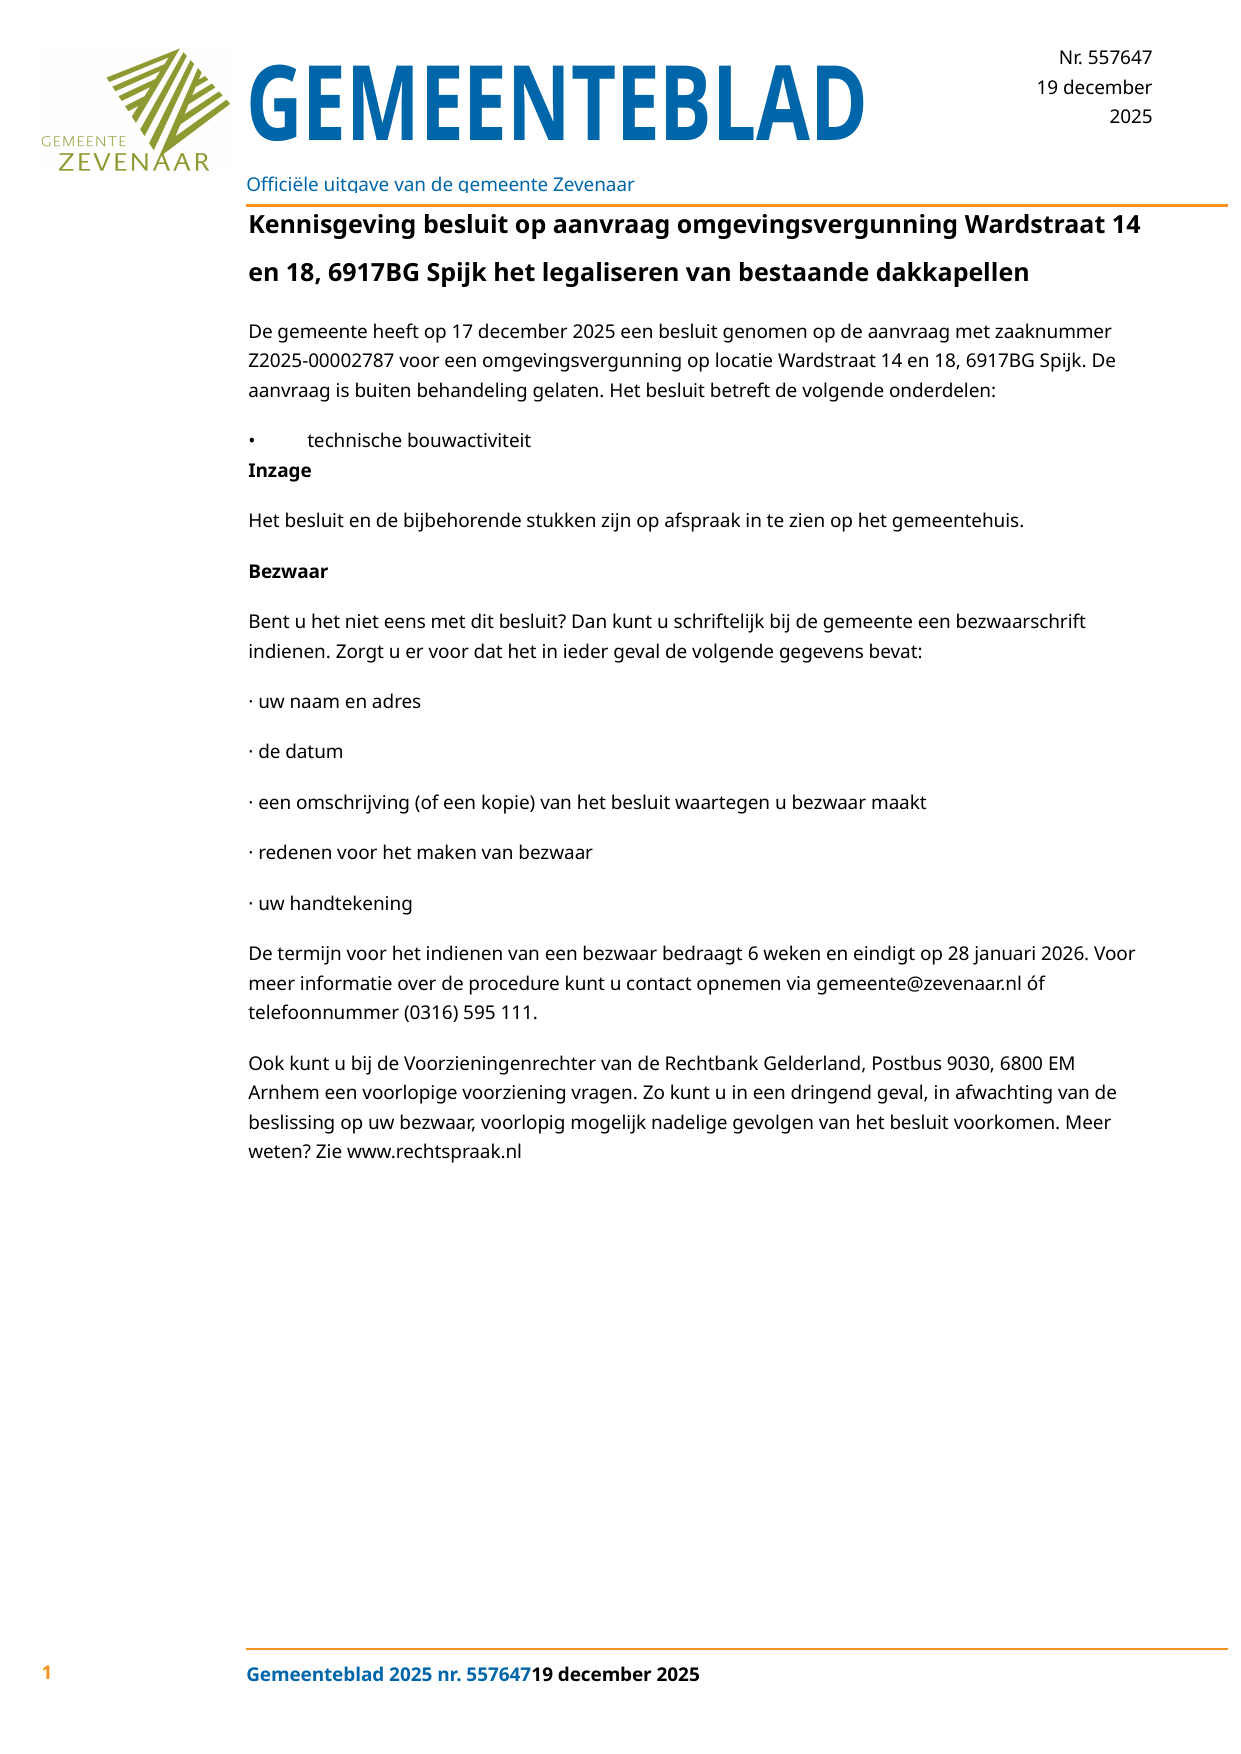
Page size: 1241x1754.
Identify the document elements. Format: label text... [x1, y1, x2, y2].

text · redenen voor het maken van bezwaar [248, 839, 1152, 865]
text Ook kunt u bij de Voorzieningenrechter van de Rechtbank Gelderland, Postbus 9030, 6800 EM Arnhem een voorlopige voorziening vragen. Zo kunt u in een dringend geval, in afwachting van de beslissing op uw bezwaar, voorlopig mogelijk nadelige gevolgen van het besluit voorkomen. Meer weten? Zie www.rechtspraak.nl [248, 1050, 1152, 1164]
text · uw handtekening [248, 890, 1152, 916]
text De gemeente heeft op 17 december 2025 een besluit genomen op de aanvraag met zaaknummer Z2025-00002787 voor een omgevingsvergunning op locatie Wardstraat 14 en 18, 6917BG Spijk. De aanvraag is buiten behandeling gelaten. Het besluit betreft de volgende onderdelen: [248, 318, 1152, 403]
text Bent u het niet eens met dit besluit? Dan kunt u schriftelijk bij de gemeente een bezwaarschrift indienen. Zorgt u er voor dat het in ieder geval de volgende gegevens bevat: [248, 608, 1152, 664]
text · uw naam en adres [248, 688, 1152, 714]
text Kennisgeving besluit op aanvraag omgevingsvergunning Wardstraat 14 en 18, 6917BG Spijk het legaliseren van bestaande dakkapellen [248, 207, 1152, 288]
picture [41, 47, 231, 172]
text Het besluit en de bijbehorende stukken zijn op afspraak in te zien op het gemeentehuis. [248, 507, 1152, 533]
text Bezwaar [248, 558, 1152, 584]
list technische bouwactiviteit [248, 427, 1152, 453]
text · de datum [248, 739, 1152, 764]
text · een omschrijving (of een kopie) van het besluit waartegen u bezwaar maakt [248, 789, 1152, 815]
text Inzage [248, 457, 1152, 483]
text De termijn voor het indienen van een bezwaar bedraagt 6 weken en eindigt op 28 januari 2026. Voor meer informatie over de procedure kunt u contact opnemen via gemeente@zevenaar.nl óf telefoonnummer (0316) 595 111. [248, 940, 1152, 1025]
